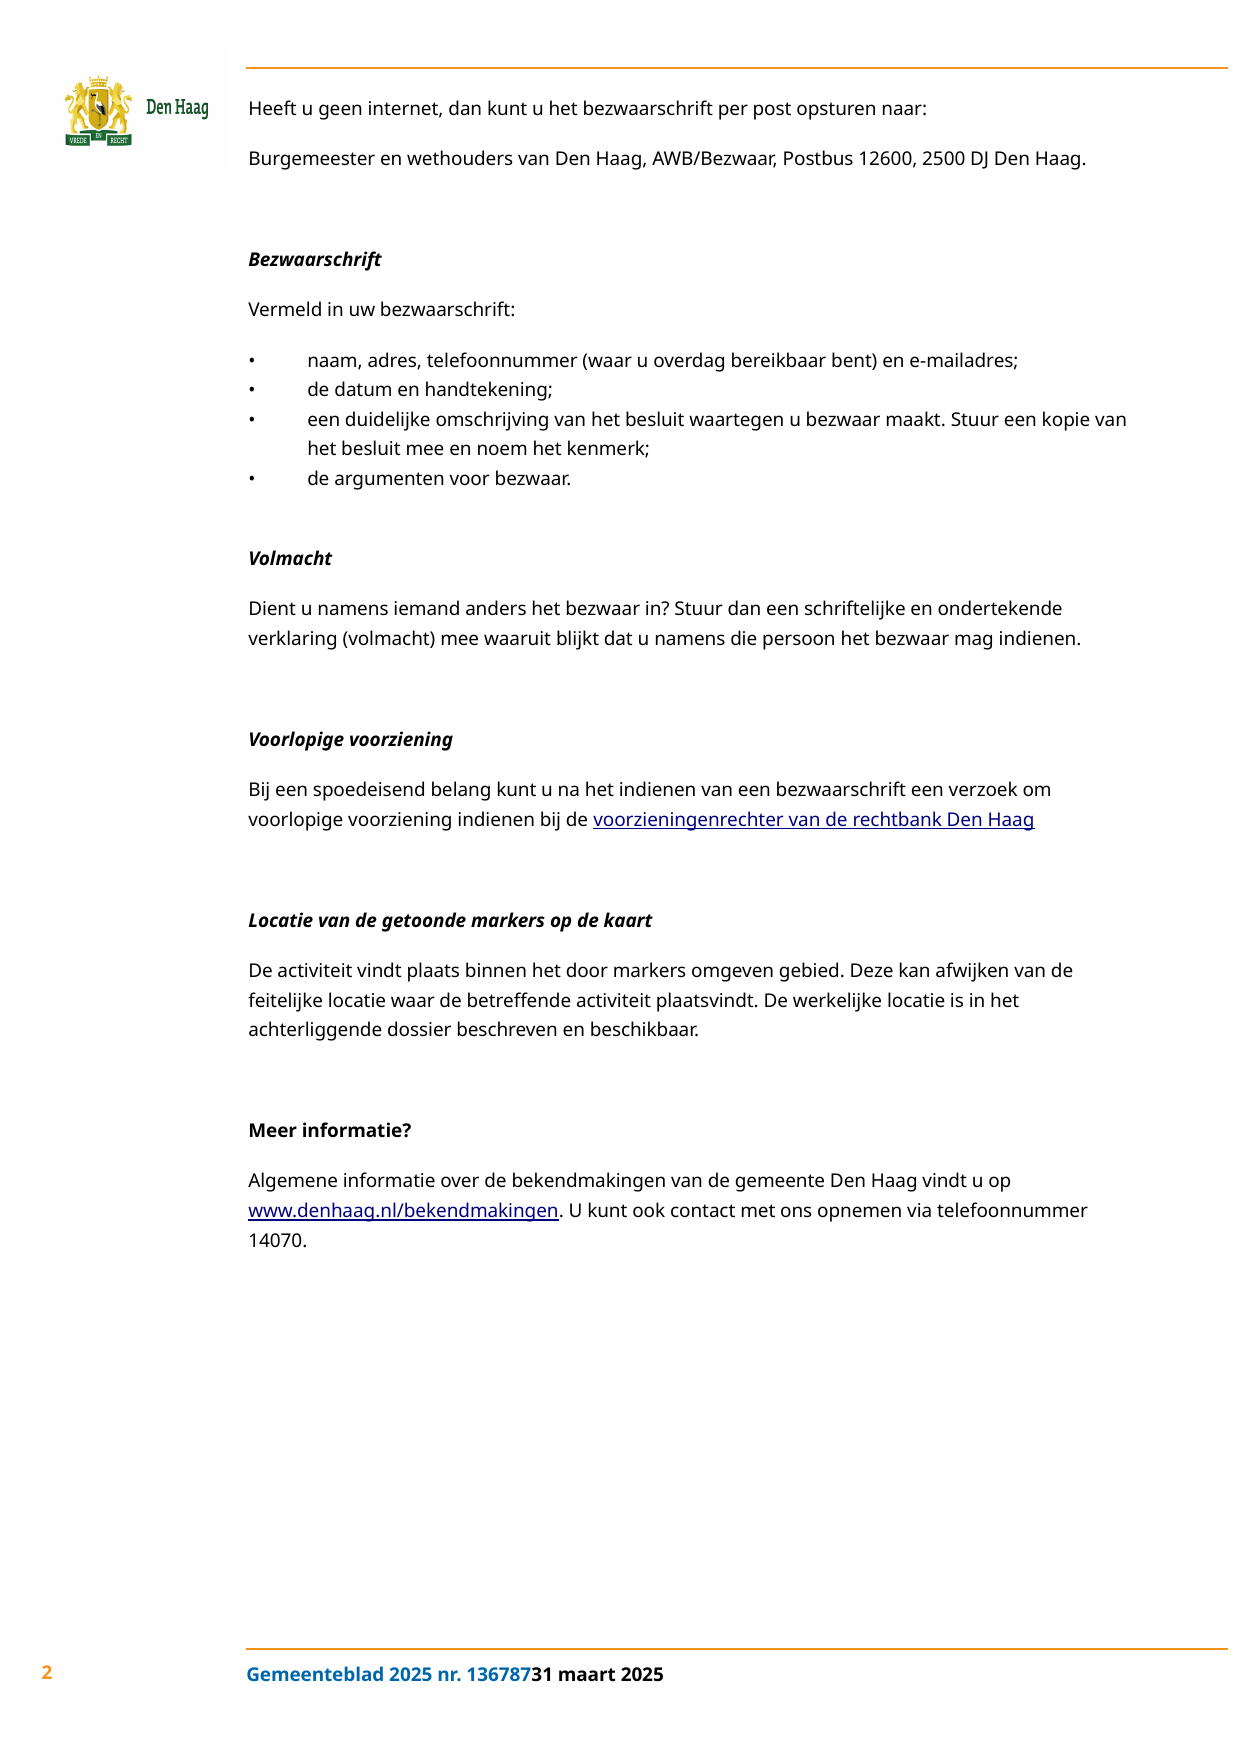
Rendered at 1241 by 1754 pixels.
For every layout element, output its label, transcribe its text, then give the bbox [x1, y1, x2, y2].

text Bezwaarschrift [248, 246, 1152, 272]
text Burgemeester en wethouders van Den Haag, AWB/Bezwaar, Postbus 12600, 2500 DJ Den Haag. [248, 145, 1152, 171]
text Bij een spoedeisend belang kunt u na het indienen van een bezwaarschrift een verzoek om voorlopige voorziening indienen bij de voorzieningenrechter van de rechtbank Den Haag [248, 776, 1152, 832]
text Dient u namens iemand anders het bezwaar in? Stuur dan een schriftelijke en ondertekende verklaring (volmacht) mee waaruit blijkt dat u namens die persoon het bezwaar mag indienen. [248, 596, 1152, 651]
list een duidelijke omschrijving van het besluit waartegen u bezwaar maakt. Stuur een kopie van het besluit mee en noem het kenmerk; [248, 406, 1152, 461]
text Vermeld in uw bezwaarschrift: [248, 296, 1152, 322]
text Heeft u geen internet, dan kunt u het bezwaarschrift per post opsturen naar: [248, 95, 1152, 121]
list naam, adres, telefoonnummer (waar u overdag bereikbaar bent) en e-mailadres; [248, 347, 1152, 373]
list de argumenten voor bezwaar. [248, 465, 1152, 491]
text De activiteit vindt plaats binnen het door markers omgeven gebied. Deze kan afwijken van de feitelijke locatie waar de betreffende activiteit plaatsvindt. De werkelijke locatie is in het achterliggende dossier beschreven en beschikbaar. [248, 957, 1152, 1042]
text Locatie van de getoonde markers op de kaart [248, 907, 1152, 933]
list de datum en handtekening; [248, 376, 1152, 402]
text Volmacht [248, 545, 1152, 571]
text Algemene informatie over de bekendmakingen van de gemeente Den Haag vindt u op www.denhaag.nl/bekendmakingen. U kunt ook contact met ons opnemen via telefoonnummer 14070. [248, 1168, 1152, 1253]
picture [41, 47, 231, 172]
text Voorlopige voorziening [248, 726, 1152, 752]
text Meer informatie? [248, 1117, 1152, 1143]
